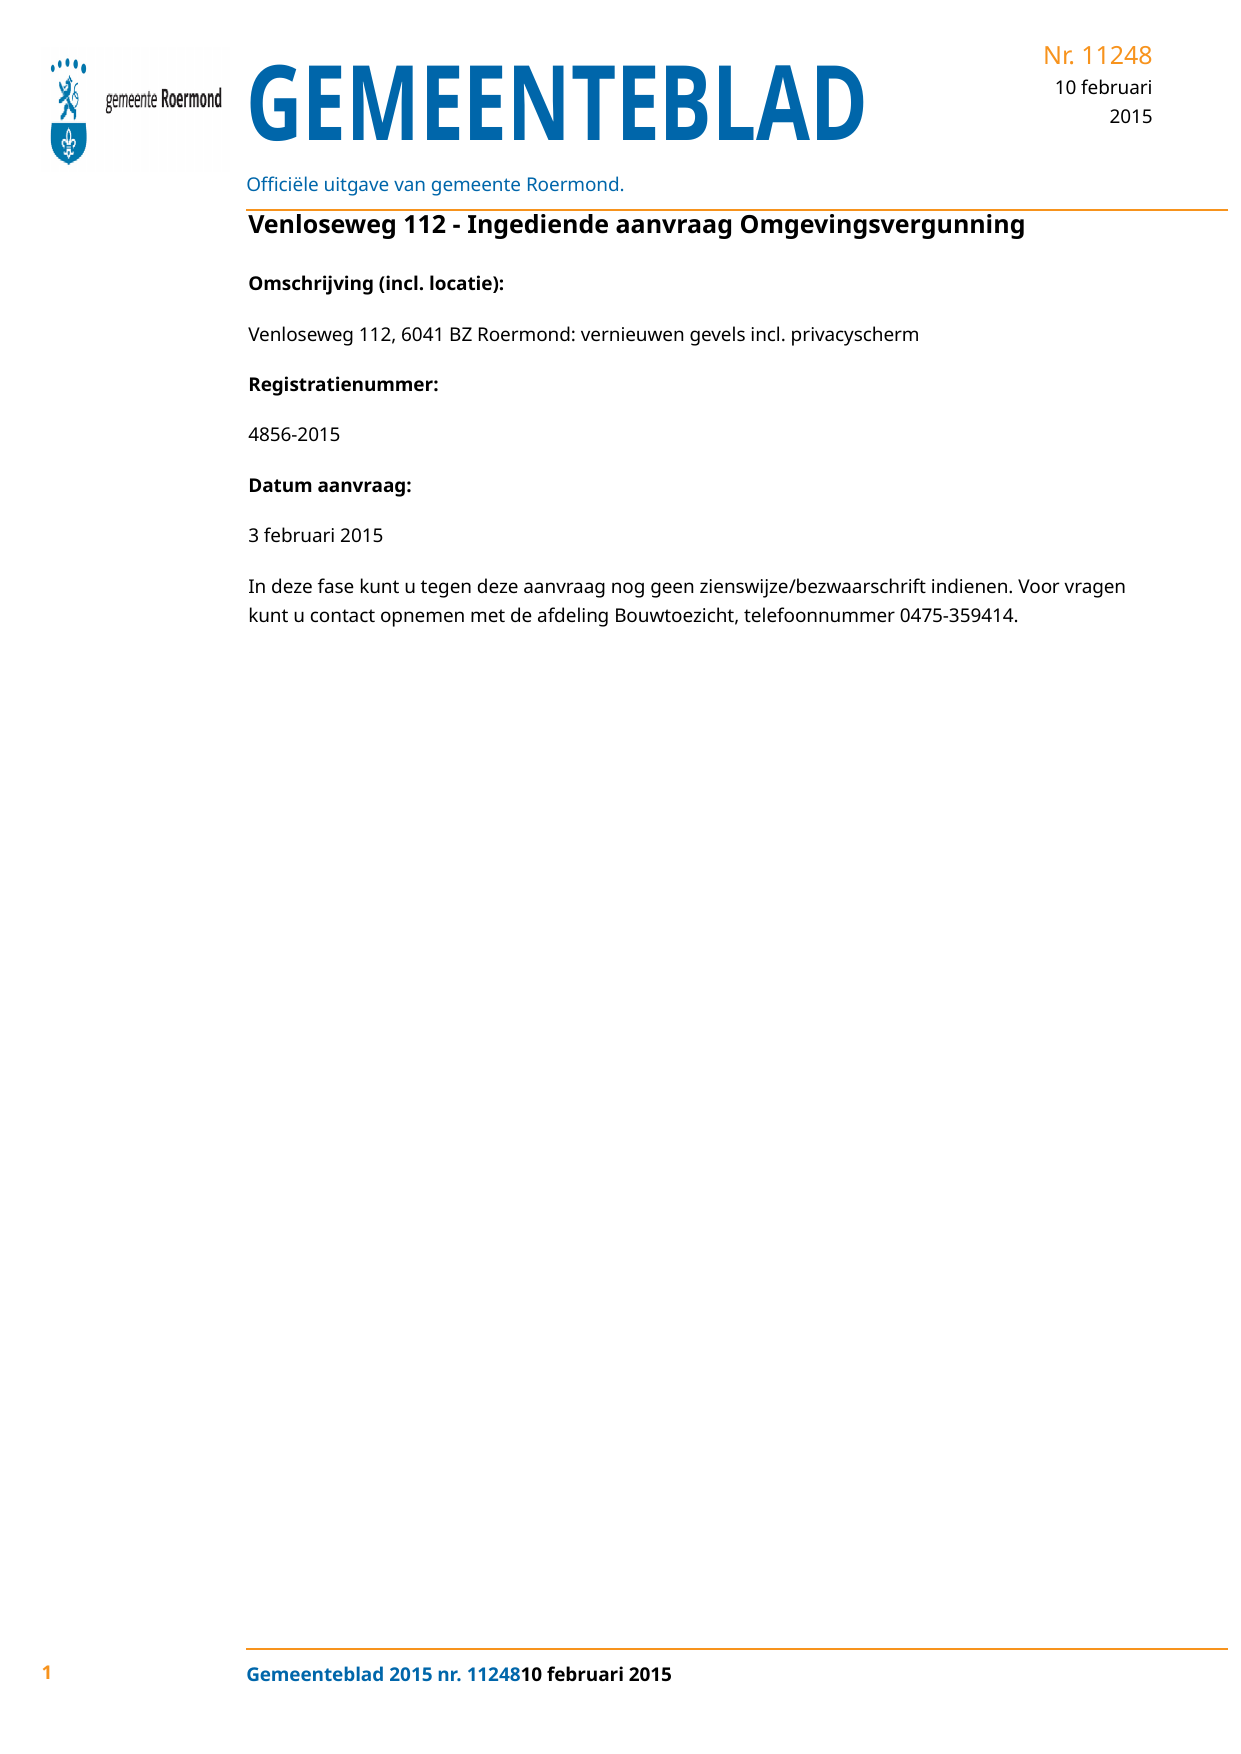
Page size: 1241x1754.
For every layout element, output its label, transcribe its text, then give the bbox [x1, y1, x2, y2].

text Venloseweg 112 - Ingediende aanvraag Omgevingsvergunning [248, 211, 1152, 241]
text Omschrijving (incl. locatie): [248, 270, 1152, 296]
text 4856-2015 [248, 422, 1152, 447]
text 3 februari 2015 [248, 522, 1152, 548]
picture [41, 47, 231, 172]
text Registratienummer: [248, 371, 1152, 397]
text In deze fase kunt u tegen deze aanvraag nog geen zienswijze/bezwaarschrift indienen. Voor vragen kunt u contact opnemen met de afdeling Bouwtoezicht, telefoonnummer 0475-359414. [248, 573, 1152, 628]
text Datum aanvraag: [248, 472, 1152, 498]
text Venloseweg 112, 6041 BZ Roermond: vernieuwen gevels incl. privacyscherm [248, 321, 1152, 346]
